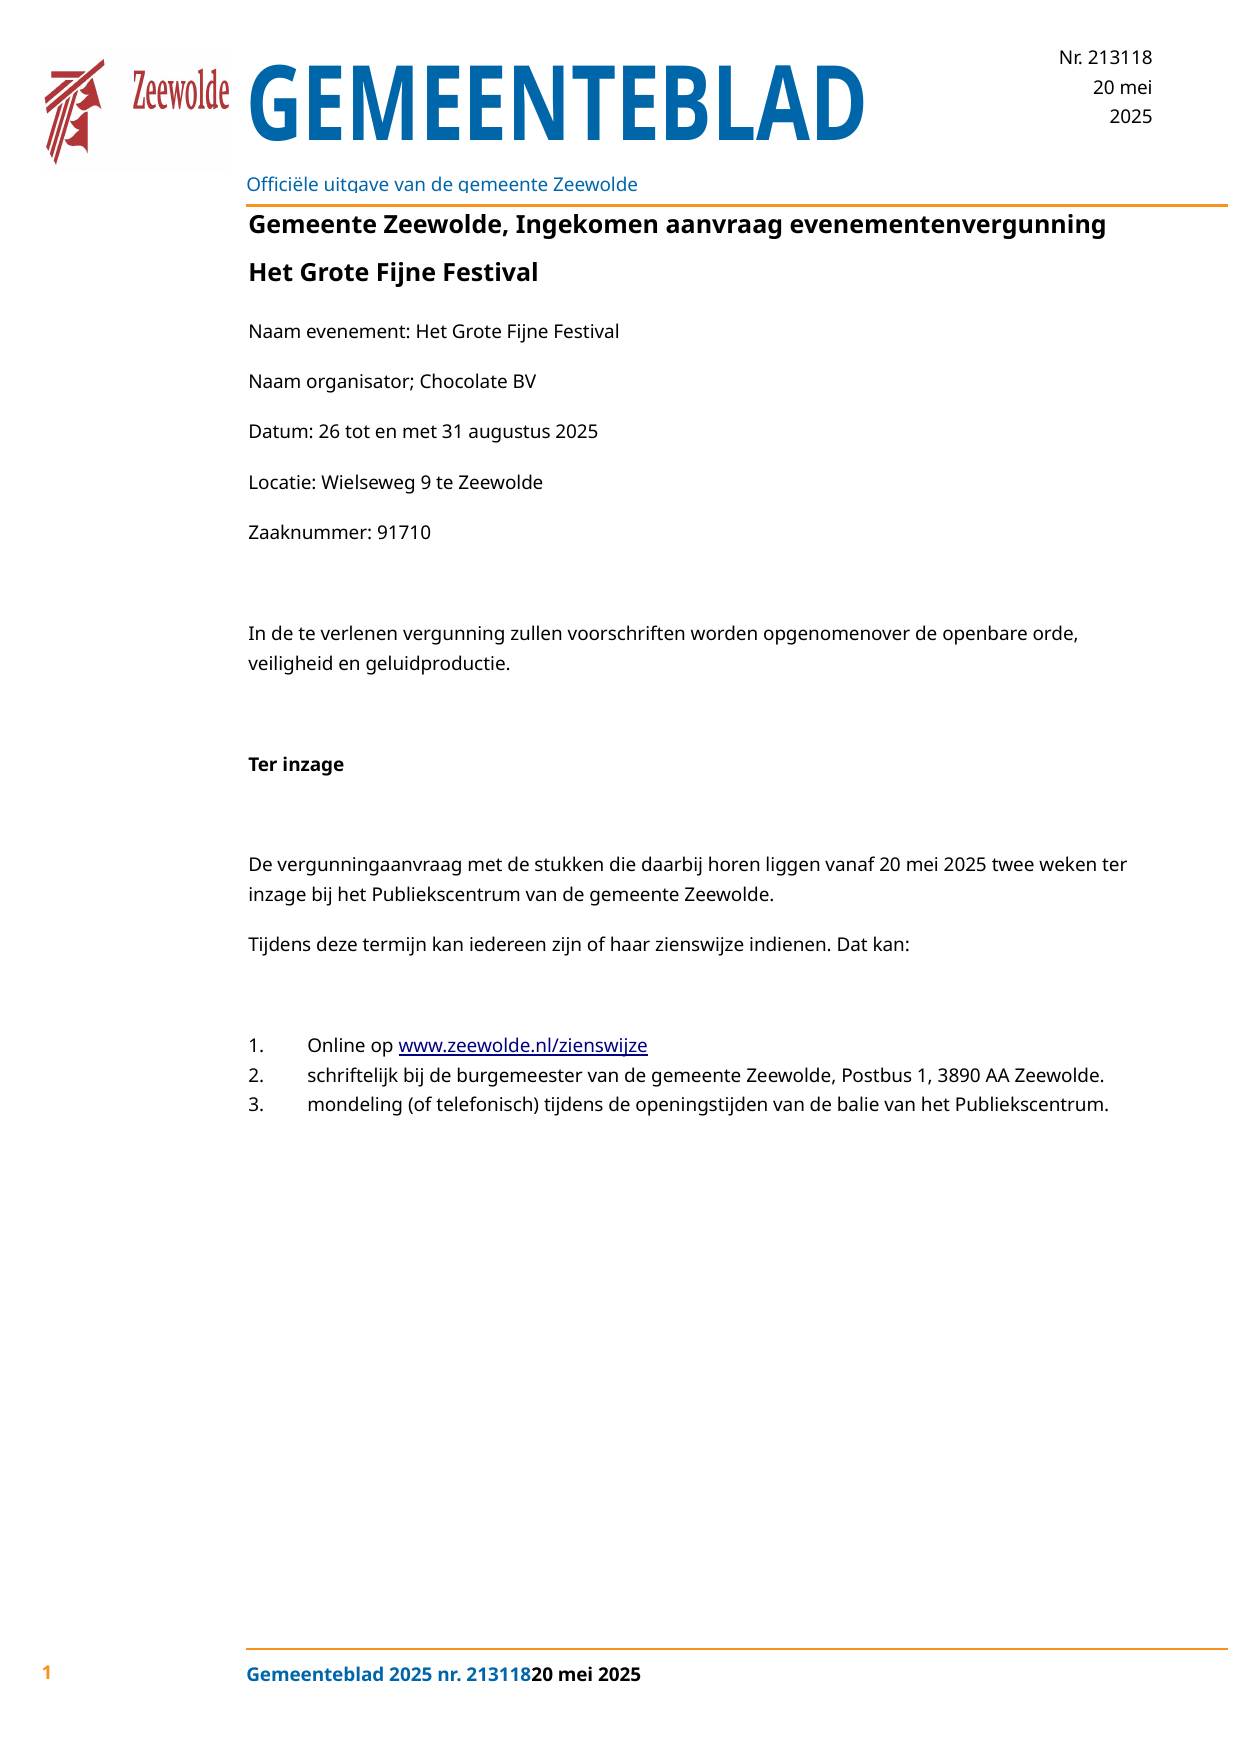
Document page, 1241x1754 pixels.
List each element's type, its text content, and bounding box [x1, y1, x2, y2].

text De vergunningaanvraag met de stukken die daarbij horen liggen vanaf 20 mei 2025 twee weken ter inzage bij het Publiekscentrum van de gemeente Zeewolde. [248, 852, 1152, 907]
list Online op www.zeewolde.nl/zienswijze [248, 1032, 1152, 1058]
text Datum: 26 tot en met 31 augustus 2025 [248, 419, 1152, 444]
list schriftelijk bij de burgemeester van de gemeente Zeewolde, Postbus 1, 3890 AA Zeewolde. [248, 1062, 1152, 1088]
text Locatie: Wielseweg 9 te Zeewolde [248, 469, 1152, 495]
list mondeling (of telefonisch) tijdens de openingstijden van de balie van het Publiekscentrum. [248, 1092, 1152, 1117]
text Gemeente Zeewolde, Ingekomen aanvraag evenementenvergunning Het Grote Fijne Festival [248, 207, 1152, 288]
picture [41, 47, 231, 172]
text In de te verlenen vergunning zullen voorschriften worden opgenomenover de openbare orde, veiligheid en geluidproductie. [248, 620, 1152, 676]
text Tijdens deze termijn kan iedereen zijn of haar zienswijze indienen. Dat kan: [248, 932, 1152, 957]
text Zaaknummer: 91710 [248, 519, 1152, 545]
text Naam evenement: Het Grote Fijne Festival [248, 318, 1152, 344]
text Ter inzage [248, 751, 1152, 777]
text Naam organisator; Chocolate BV [248, 368, 1152, 394]
